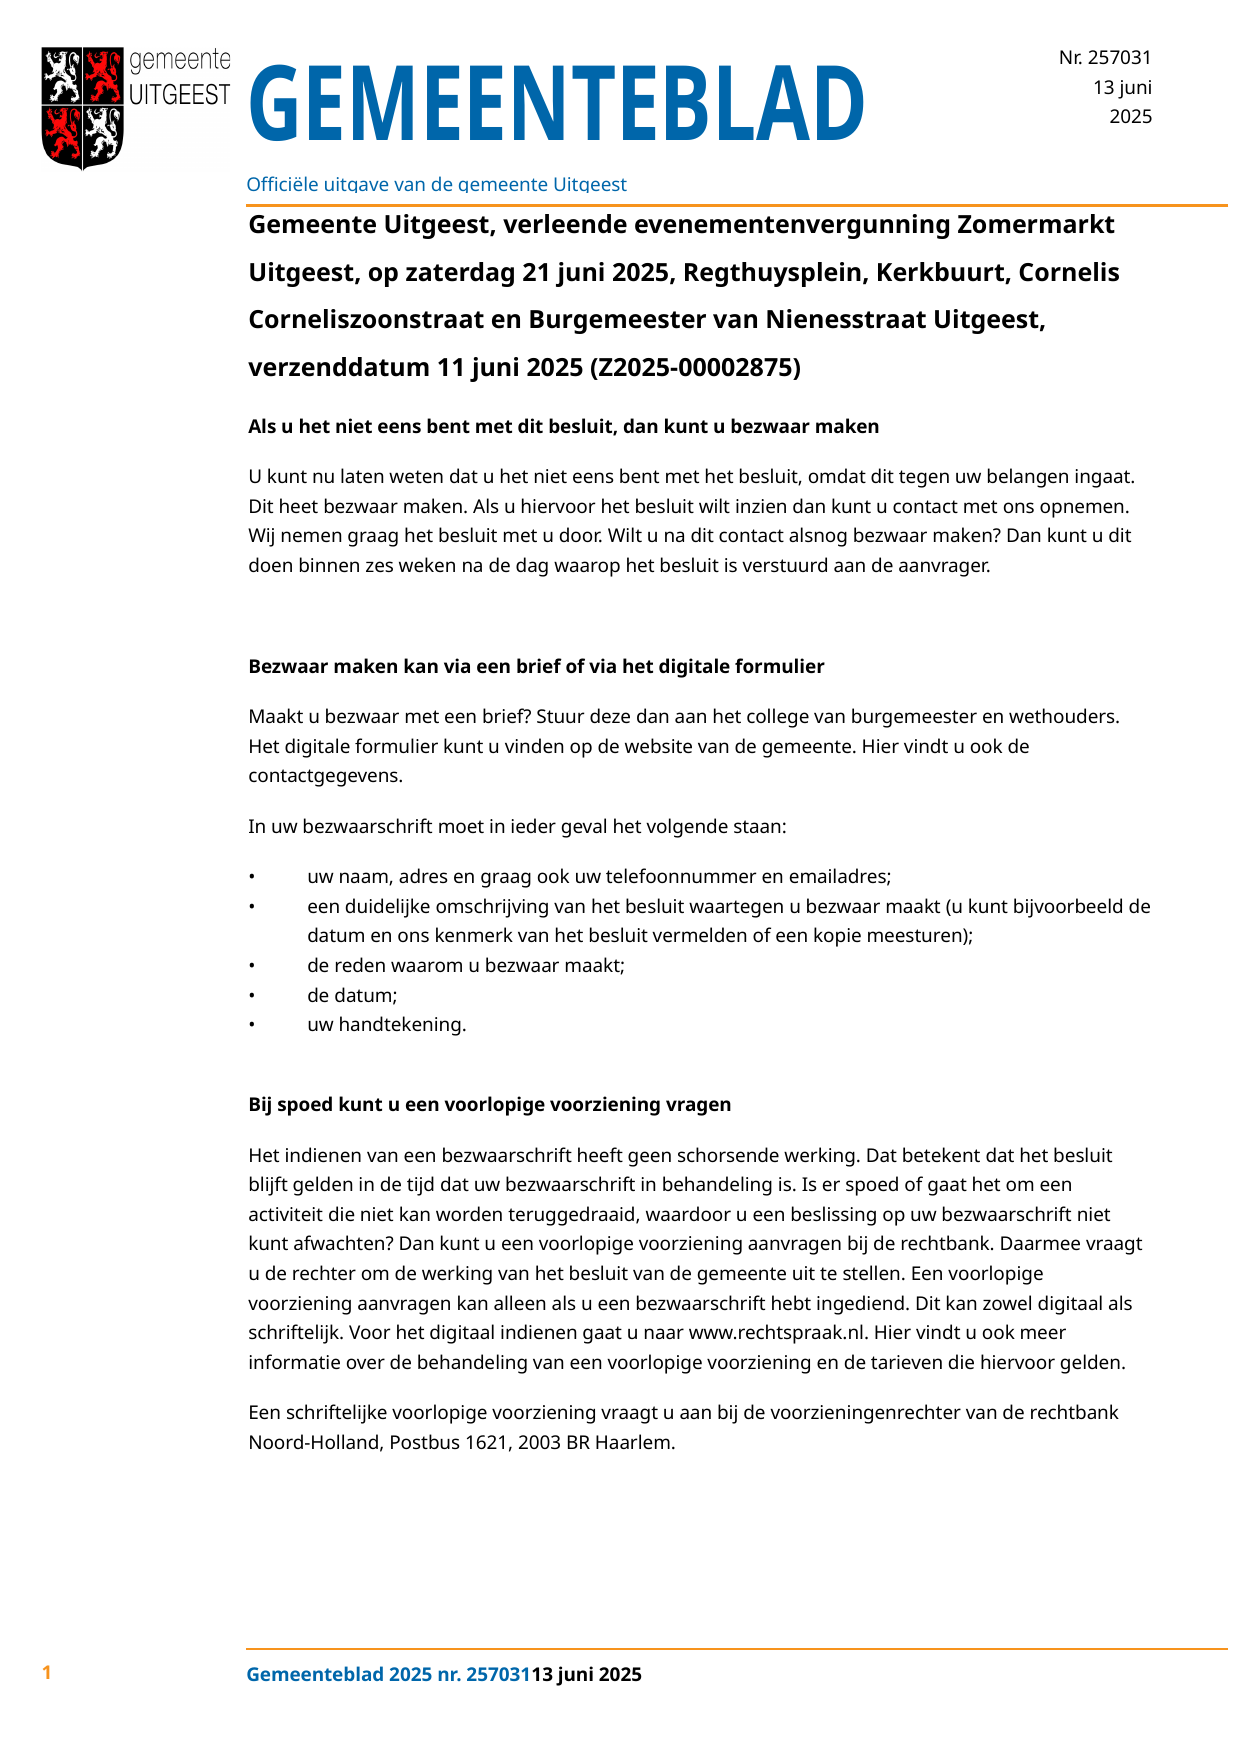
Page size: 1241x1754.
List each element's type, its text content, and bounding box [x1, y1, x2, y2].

list uw naam, adres en graag ook uw telefoonnummer en emailadres; [248, 863, 1152, 889]
text Gemeente Uitgeest, verleende evenementenvergunning Zomermarkt Uitgeest, op zaterdag 21 juni 2025, Regthuysplein, Kerkbuurt, Cornelis Corneliszoonstraat en Burgemeester van Nienesstraat Uitgeest, verzenddatum 11 juni 2025 (Z2025-00002875) [248, 207, 1152, 384]
list een duidelijke omschrijving van het besluit waartegen u bezwaar maakt (u kunt bijvoorbeeld de datum en ons kenmerk van het besluit vermelden of een kopie meesturen); [248, 893, 1152, 948]
picture [41, 47, 231, 172]
list uw handtekening. [248, 1011, 1152, 1037]
list de reden waarom u bezwaar maakt; [248, 952, 1152, 978]
text Als u het niet eens bent met dit besluit, dan kunt u bezwaar maken [248, 413, 1152, 439]
text Het indienen van een bezwaarschrift heeft geen schorsende werking. Dat betekent dat het besluit blijft gelden in de tijd dat uw bezwaarschrift in behandeling is. Is er spoed of gaat het om een activiteit die niet kan worden teruggedraaid, waardoor u een beslissing op uw bezwaarschrift niet kunt afwachten? Dan kunt u een voorlopige voorziening aanvragen bij de rechtbank. Daarmee vraagt u de rechter om de werking van het besluit van de gemeente uit te stellen. Een voorlopige voorziening aanvragen kan alleen als u een bezwaarschrift hebt ingediend. Dit kan zowel digitaal als schriftelijk. Voor het digitaal indienen gaat u naar www.rechtspraak.nl. Hier vindt u ook meer informatie over de behandeling van een voorlopige voorziening en de tarieven die hiervoor gelden. [248, 1142, 1152, 1375]
text In uw bezwaarschrift moet in ieder geval het volgende staan: [248, 813, 1152, 839]
text U kunt nu laten weten dat u het niet eens bent met het besluit, omdat dit tegen uw belangen ingaat. Dit heet bezwaar maken. Als u hiervoor het besluit wilt inzien dan kunt u contact met ons opnemen. Wij nemen graag het besluit met u door. Wilt u na dit contact alsnog bezwaar maken? Dan kunt u dit doen binnen zes weken na de dag waarop het besluit is verstuurd aan de aanvrager. [248, 463, 1152, 578]
text Bij spoed kunt u een voorlopige voorziening vragen [248, 1091, 1152, 1117]
text Bezwaar maken kan via een brief of via het digitale formulier [248, 653, 1152, 679]
text Maakt u bezwaar met een brief? Stuur deze dan aan het college van burgemeester en wethouders. Het digitale formulier kunt u vinden op de website van de gemeente. Hier vindt u ook de contactgegevens. [248, 703, 1152, 788]
text Een schriftelijke voorlopige voorziening vraagt u aan bij de voorzieningenrechter van de rechtbank Noord-Holland, Postbus 1621, 2003 BR Haarlem. [248, 1399, 1152, 1455]
list de datum; [248, 982, 1152, 1008]
